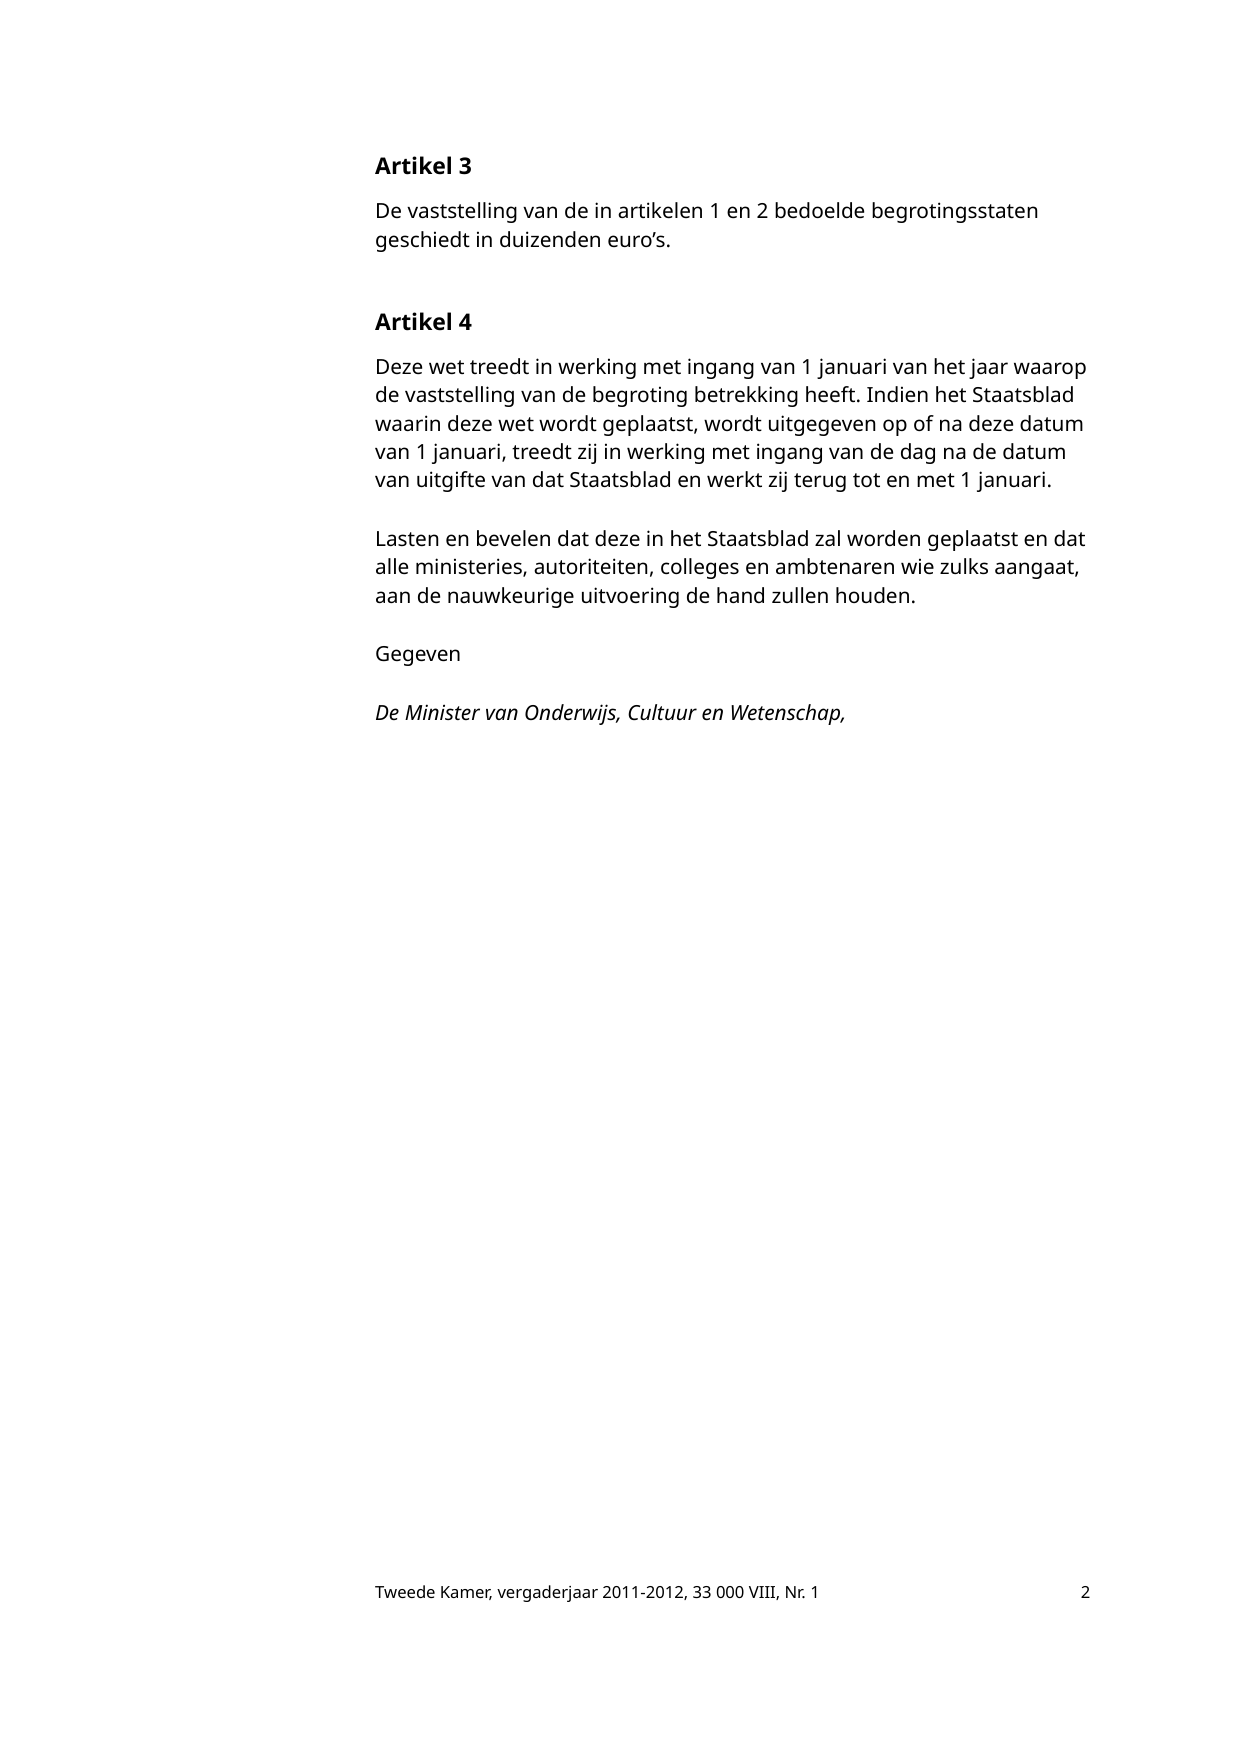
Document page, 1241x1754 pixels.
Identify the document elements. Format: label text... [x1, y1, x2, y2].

subtitle Artikel 4 [375, 306, 1090, 337]
text De Minister van Onderwijs, Cultuur en Wetenschap, [375, 698, 1090, 726]
text Deze wet treedt in werking met ingang van 1 januari van het jaar waarop de vaststelling van de begroting betrekking heeft. Indien het Staatsblad waarin deze wet wordt geplaatst, wordt uitgegeven op of na deze datum van 1 januari, treedt zij in werking met ingang van de dag na de datum van uitgifte van dat Staatsblad en werkt zij terug tot en met 1 januari. [375, 352, 1090, 494]
subtitle Artikel 3 [375, 150, 1090, 181]
text Lasten en bevelen dat deze in het Staatsblad zal worden geplaatst en dat alle ministeries, autoriteiten, colleges en ambtenaren wie zulks aangaat, aan de nauwkeurige uitvoering de hand zullen houden. [375, 524, 1090, 609]
text De vaststelling van de in artikelen 1 en 2 bedoelde begrotingsstaten geschiedt in duizenden euro’s. [375, 196, 1090, 253]
text Gegeven [375, 639, 1090, 668]
